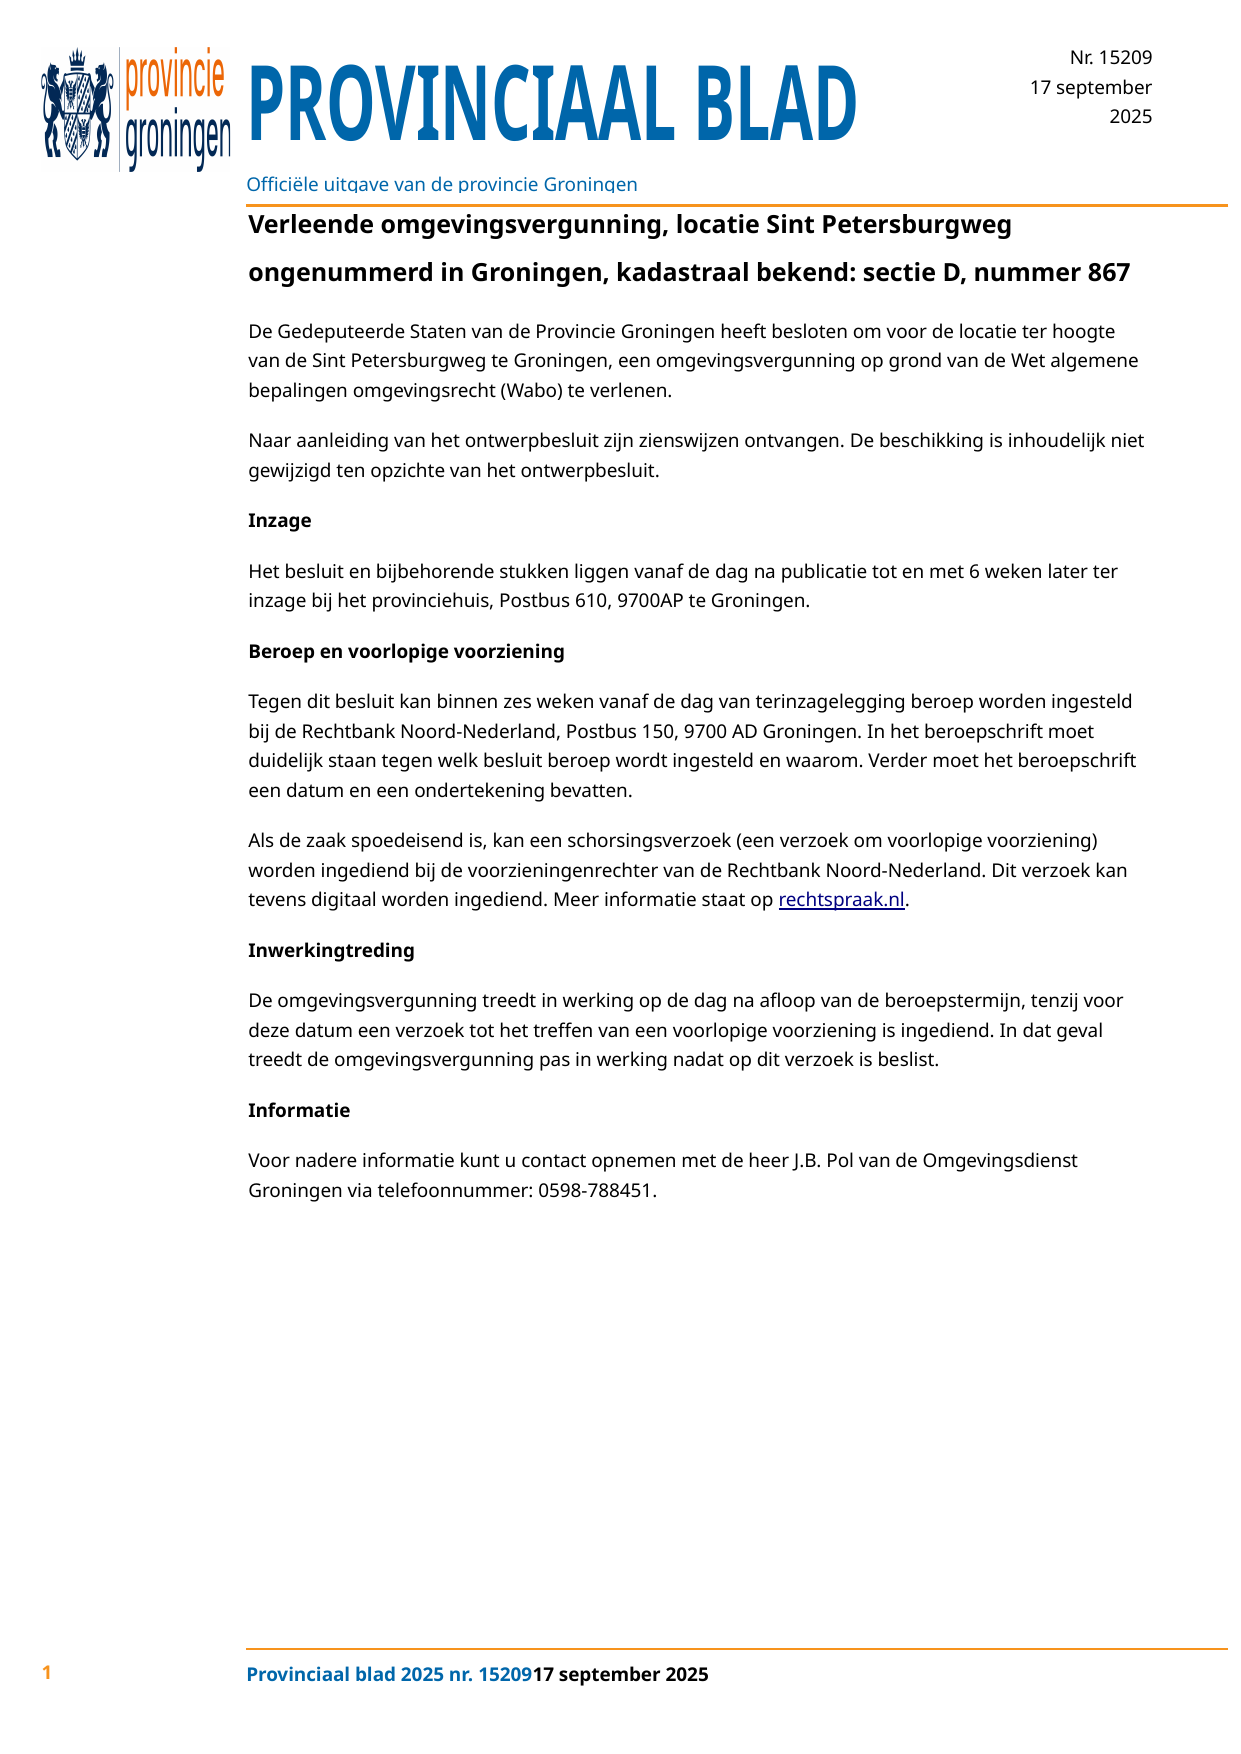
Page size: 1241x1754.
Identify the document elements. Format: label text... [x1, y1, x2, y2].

text Verleende omgevingsvergunning, locatie Sint Petersburgweg ongenummerd in Groningen, kadastraal bekend: sectie D, nummer 867 [248, 207, 1152, 288]
text Het besluit en bijbehorende stukken liggen vanaf de dag na publicatie tot en met 6 weken later ter inzage bij het provinciehuis, Postbus 610, 9700AP te Groningen. [248, 558, 1152, 613]
text Informatie [248, 1097, 1152, 1123]
text Beroep en voorlopige voorziening [248, 638, 1152, 664]
text De omgevingsvergunning treedt in werking op de dag na afloop van de beroepstermijn, tenzij voor deze datum een verzoek tot het treffen van een voorlopige voorziening is ingediend. In dat geval treedt de omgevingsvergunning pas in werking nadat op dit verzoek is beslist. [248, 987, 1152, 1072]
text Inzage [248, 507, 1152, 533]
picture [41, 47, 231, 172]
text De Gedeputeerde Staten van de Provincie Groningen heeft besloten om voor de locatie ter hoogte van de Sint Petersburgweg te Groningen, een omgevingsvergunning op grond van de Wet algemene bepalingen omgevingsrecht (Wabo) te verlenen. [248, 318, 1152, 403]
text Naar aanleiding van het ontwerpbesluit zijn zienswijzen ontvangen. De beschikking is inhoudelijk niet gewijzigd ten opzichte van het ontwerpbesluit. [248, 427, 1152, 483]
text Tegen dit besluit kan binnen zes weken vanaf de dag van terinzagelegging beroep worden ingesteld bij de Rechtbank Noord-Nederland, Postbus 150, 9700 AD Groningen. In het beroepschrift moet duidelijk staan tegen welk besluit beroep wordt ingesteld en waarom. Verder moet het beroepschrift een datum en een ondertekening bevatten. [248, 688, 1152, 803]
text Inwerkingtreding [248, 937, 1152, 963]
text Als de zaak spoedeisend is, kan een schorsingsverzoek (een verzoek om voorlopige voorziening) worden ingediend bij de voorzieningenrechter van de Rechtbank Noord-Nederland. Dit verzoek kan tevens digitaal worden ingediend. Meer informatie staat op rechtspraak.nl. [248, 827, 1152, 912]
text Voor nadere informatie kunt u contact opnemen met de heer J.B. Pol van de Omgevingsdienst Groningen via telefoonnummer: 0598-788451. [248, 1147, 1152, 1203]
